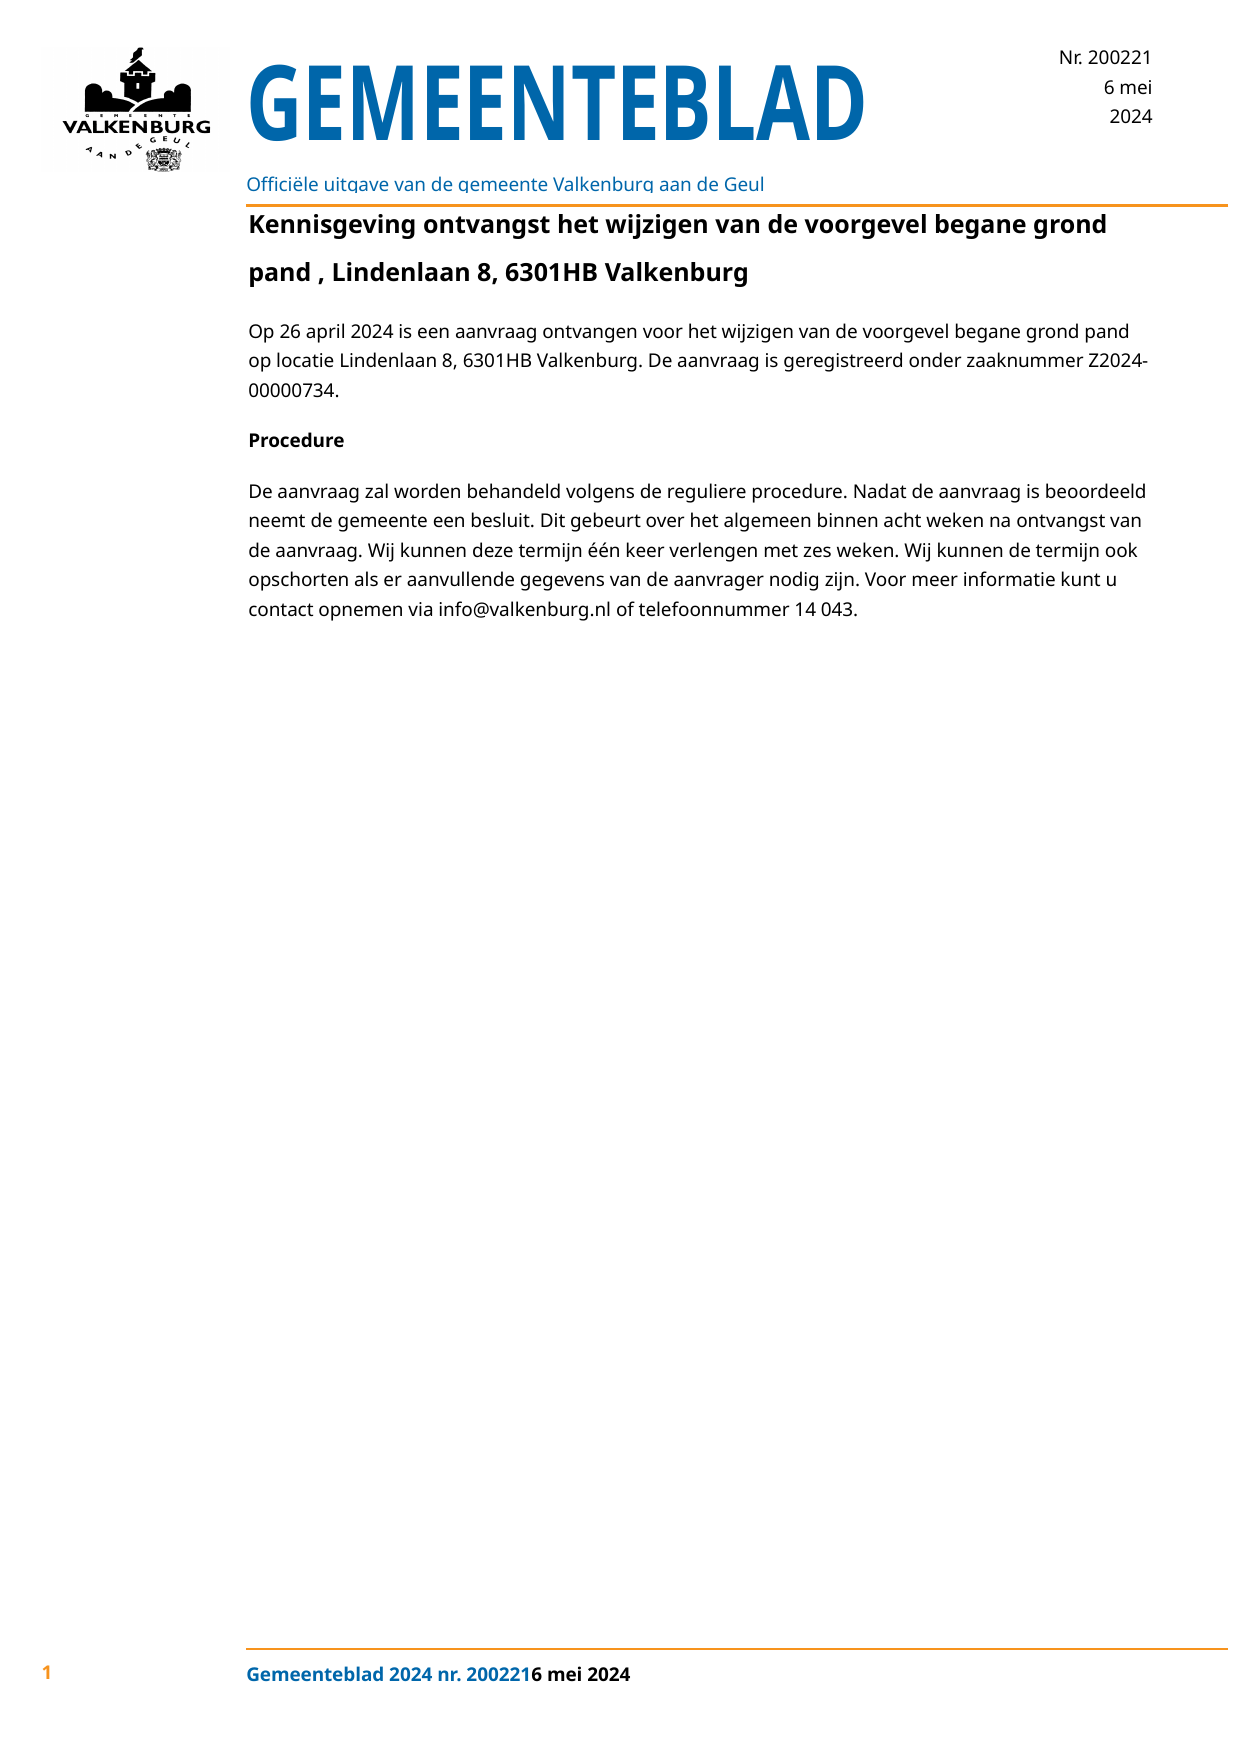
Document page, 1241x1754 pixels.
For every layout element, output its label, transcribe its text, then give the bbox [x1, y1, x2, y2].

text De aanvraag zal worden behandeld volgens de reguliere procedure. Nadat de aanvraag is beoordeeld neemt de gemeente een besluit. Dit gebeurt over het algemeen binnen acht weken na ontvangst van de aanvraag. Wij kunnen deze termijn één keer verlengen met zes weken. Wij kunnen de termijn ook opschorten als er aanvullende gegevens van de aanvrager nodig zijn. Voor meer informatie kunt u contact opnemen via info@valkenburg.nl of telefoonnummer 14 043. [248, 478, 1152, 622]
picture [41, 47, 231, 172]
text Op 26 april 2024 is een aanvraag ontvangen voor het wijzigen van de voorgevel begane grond pand op locatie Lindenlaan 8, 6301HB Valkenburg. De aanvraag is geregistreerd onder zaaknummer Z2024-00000734. [248, 318, 1152, 403]
text Procedure [248, 427, 1152, 453]
text Kennisgeving ontvangst het wijzigen van de voorgevel begane grond pand , Lindenlaan 8, 6301HB Valkenburg [248, 207, 1152, 288]
